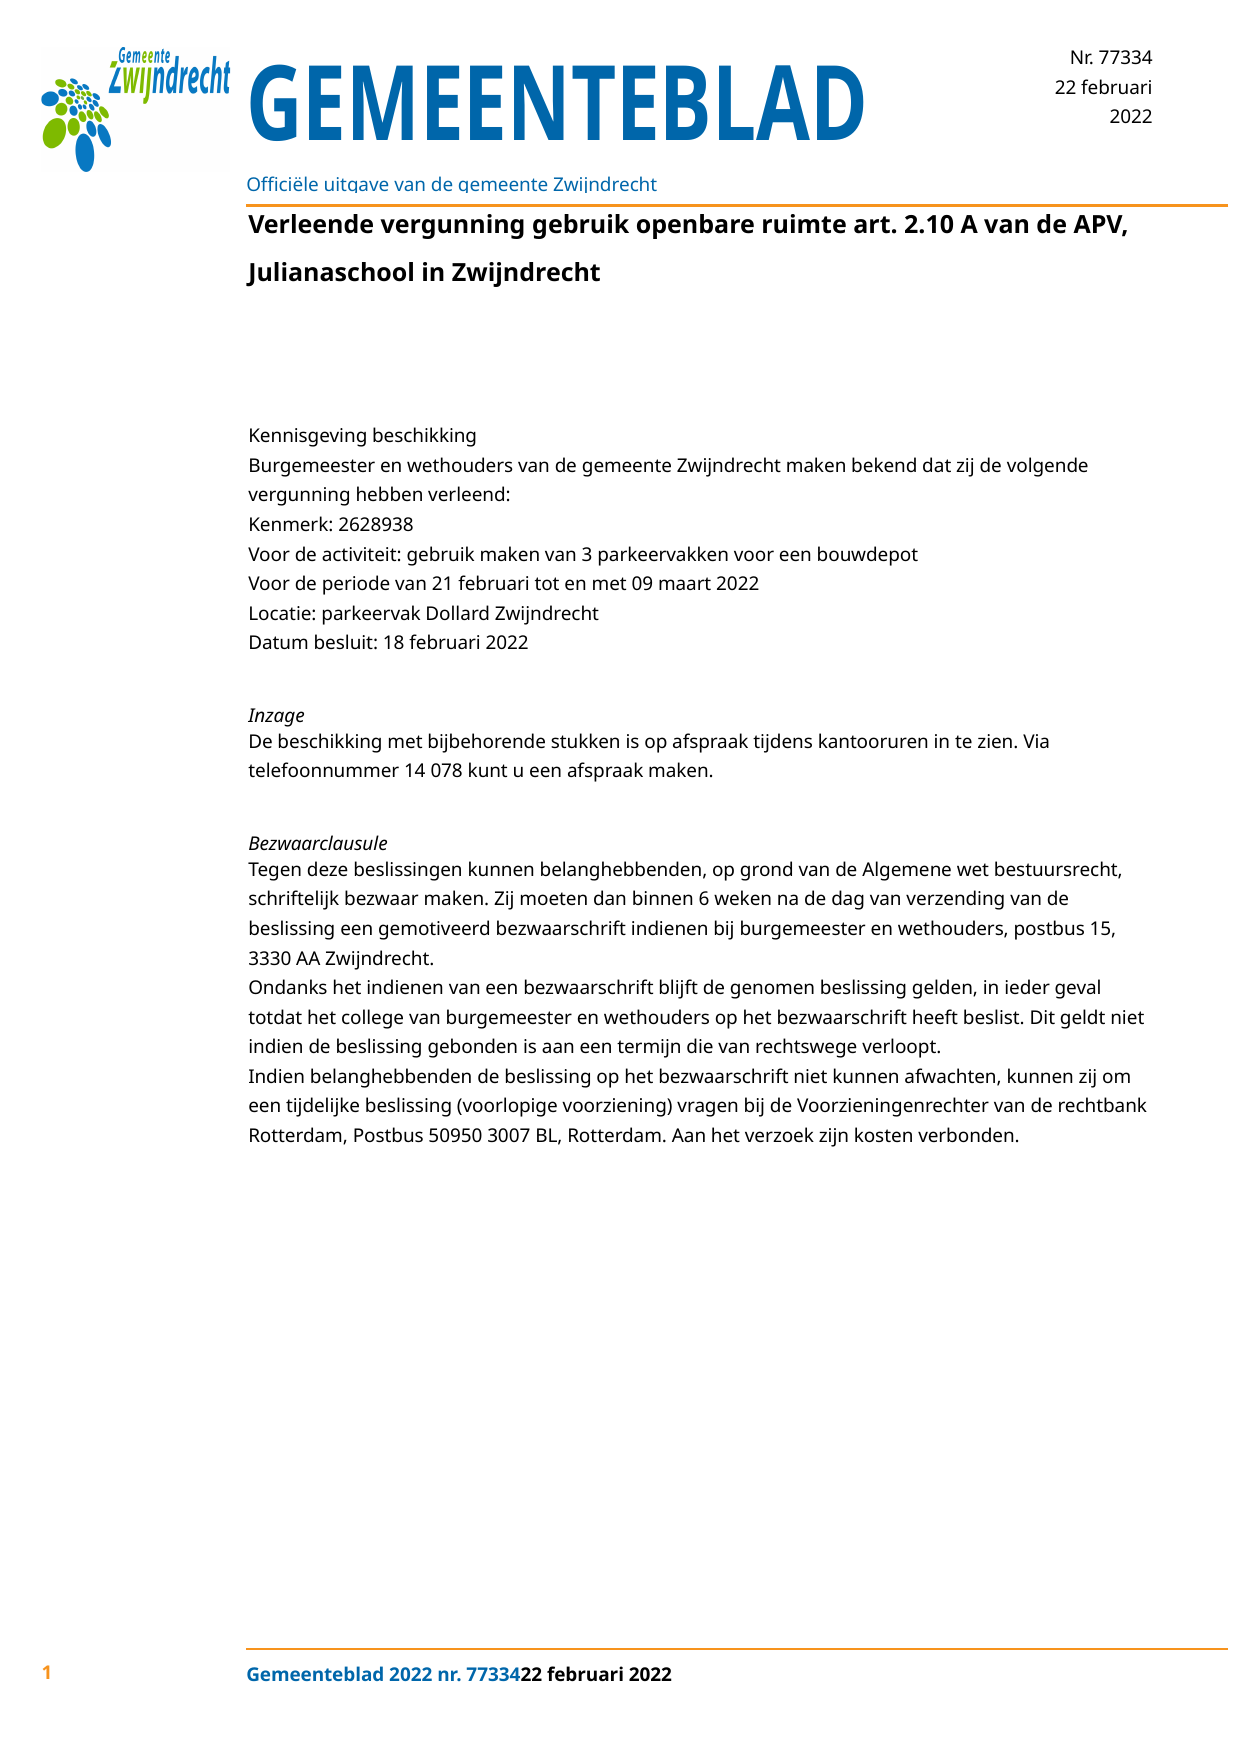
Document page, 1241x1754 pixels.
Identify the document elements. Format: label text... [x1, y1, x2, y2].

text Voor de activiteit: gebruik maken van 3 parkeervakken voor een bouwdepot [248, 541, 1152, 567]
text Kenmerk: 2628938 [248, 511, 1152, 537]
text Ondanks het indienen van een bezwaarschrift blijft de genomen beslissing gelden, in ieder geval totdat het college van burgemeester en wethouders op het bezwaarschrift heeft beslist. Dit geldt niet indien de beslissing gebonden is aan een termijn die van rechtswege verloopt. [248, 974, 1152, 1059]
text Bezwaarclausule [248, 830, 1152, 856]
text Verleende vergunning gebruik openbare ruimte art. 2.10 A van de APV, Julianaschool in Zwijndrecht [248, 207, 1152, 288]
text Voor de periode van 21 februari tot en met 09 maart 2022 [248, 570, 1152, 596]
text Tegen deze beslissingen kunnen belanghebbenden, op grond van de Algemene wet bestuursrecht, schriftelijk bezwaar maken. Zij moeten dan binnen 6 weken na de dag van verzending van de beslissing een gemotiveerd bezwaarschrift indienen bij burgemeester en wethouders, postbus 15, 3330 AA Zwijndrecht. [248, 856, 1152, 971]
text Indien belanghebbenden de beslissing op het bezwaarschrift niet kunnen afwachten, kunnen zij om een tijdelijke beslissing (voorlopige voorziening) vragen bij de Voorzieningenrechter van de rechtbank Rotterdam, Postbus 50950 3007 BL, Rotterdam. Aan het verzoek zijn kosten verbonden. [248, 1063, 1152, 1148]
text De beschikking met bijbehorende stukken is op afspraak tijdens kantooruren in te zien. Via telefoonnummer 14 078 kunt u een afspraak maken. [248, 728, 1152, 783]
text Locatie: parkeervak Dollard Zwijndrecht [248, 600, 1152, 626]
text Inzage [248, 702, 1152, 728]
text Kennisgeving beschikking [248, 422, 1152, 448]
text Datum besluit: 18 februari 2022 [248, 629, 1152, 655]
text Burgemeester en wethouders van de gemeente Zwijndrecht maken bekend dat zij de volgende vergunning hebben verleend: [248, 452, 1152, 507]
picture [41, 47, 231, 172]
